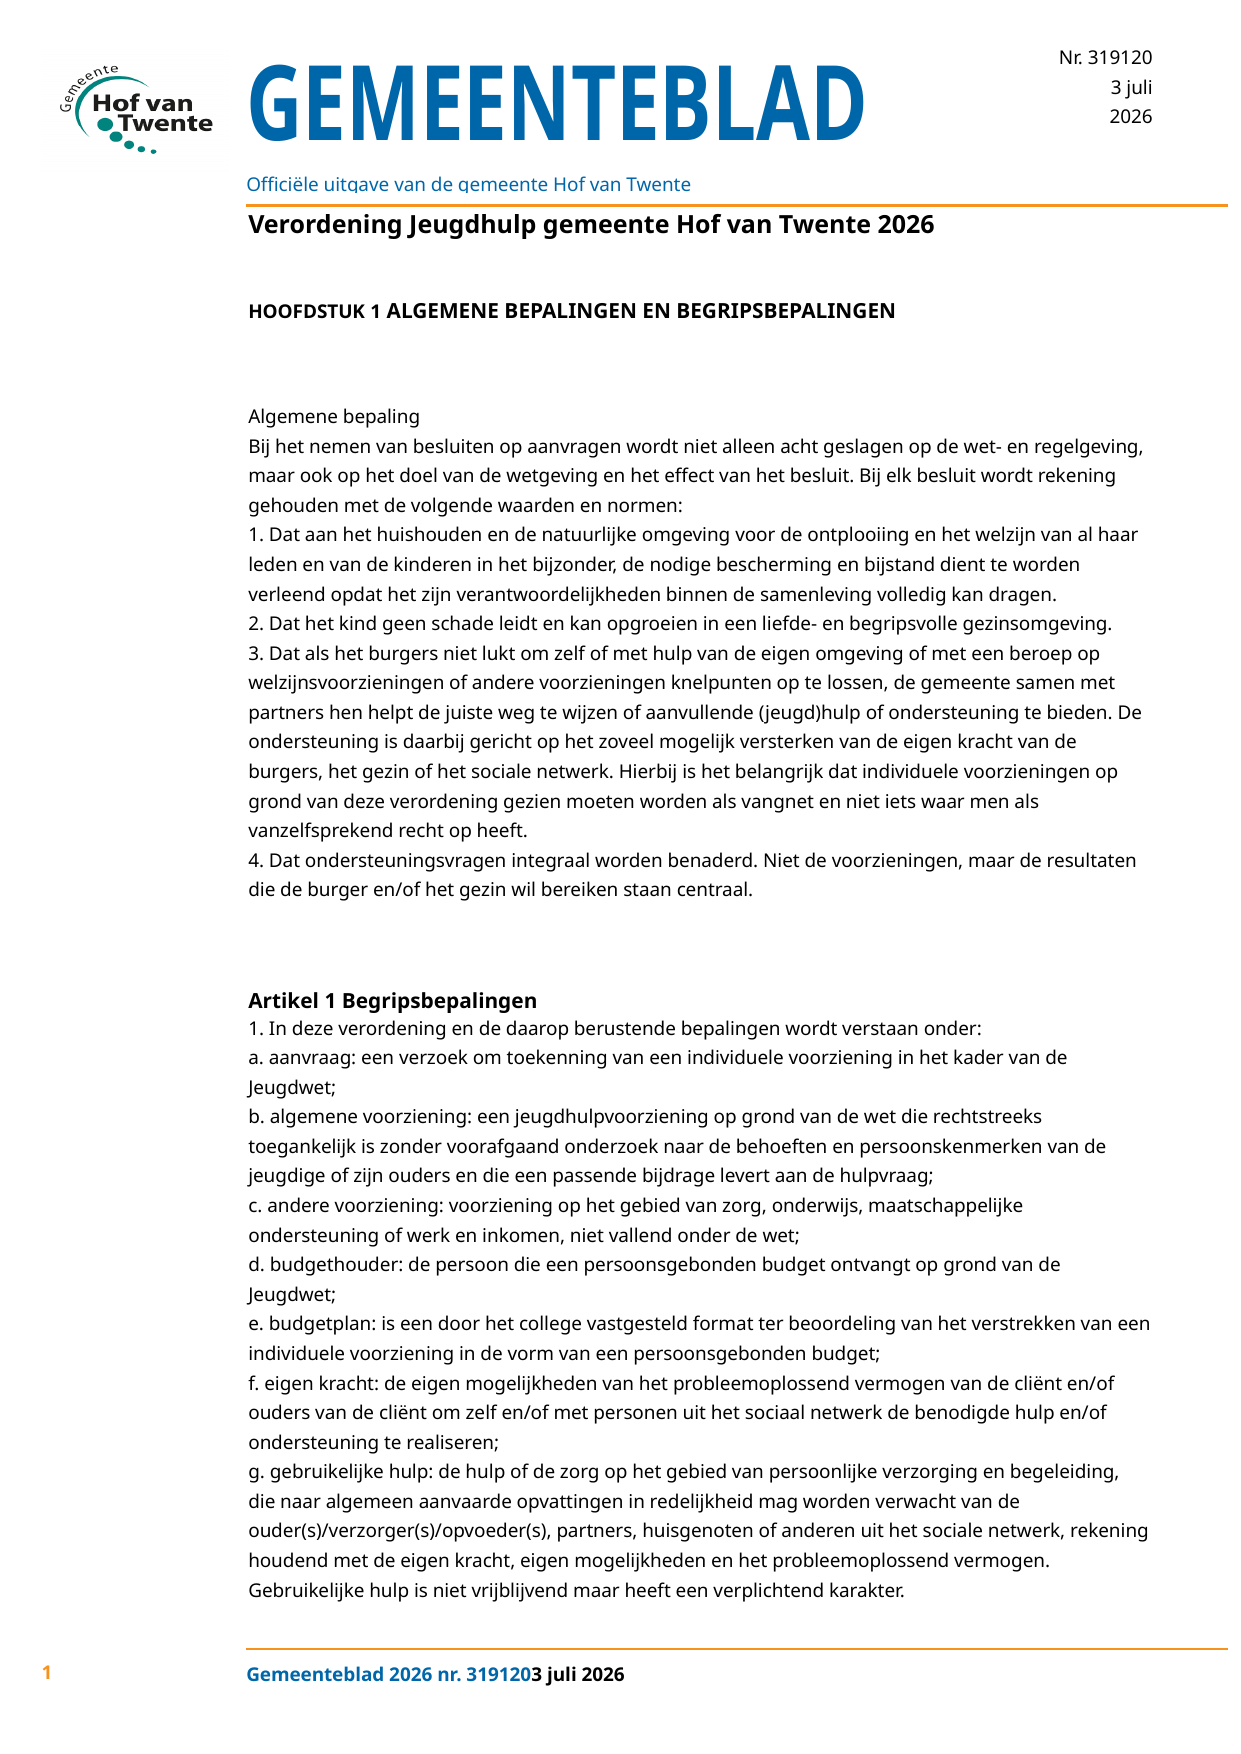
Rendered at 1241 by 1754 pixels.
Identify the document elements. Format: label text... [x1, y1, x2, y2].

text 2. Dat het kind geen schade leidt en kan opgroeien in een liefde- en begripsvolle gezinsomgeving. [248, 610, 1152, 636]
text c. andere voorziening: voorziening op het gebied van zorg, onderwijs, maatschappelijke ondersteuning of werk en inkomen, niet vallend onder de wet; [248, 1192, 1152, 1247]
text Verordening Jeugdhulp gemeente Hof van Twente 2026 [248, 207, 1152, 241]
text 1. In deze verordening en de daarop berustende bepalingen wordt verstaan onder: [248, 1015, 1152, 1040]
text Algemene bepaling [248, 403, 1152, 429]
text 4. Dat ondersteuningsvragen integraal worden benaderd. Niet de voorzieningen, maar de resultaten die de burger en/of het gezin wil bereiken staan centraal. [248, 847, 1152, 902]
text f. eigen kracht: de eigen mogelijkheden van het probleemoplossend vermogen van de cliënt en/of ouders van de cliënt om zelf en/of met personen uit het sociaal netwerk de benodigde hulp en/of ondersteuning te realiseren; [248, 1370, 1152, 1454]
text e. budgetplan: is een door het college vastgesteld format ter beoordeling van het verstrekken van een individuele voorziening in de vorm van een persoonsgebonden budget; [248, 1311, 1152, 1366]
text 1. Dat aan het huishouden en de natuurlijke omgeving voor de ontplooiing en het welzijn van al haar leden en van de kinderen in het bijzonder, de nodige bescherming en bijstand dient te worden verleend opdat het zijn verantwoordelijkheden binnen de samenleving volledig kan dragen. [248, 522, 1152, 607]
text Bij het nemen van besluiten op aanvragen wordt niet alleen acht geslagen op de wet- en regelgeving, maar ook op het doel van de wetgeving en het effect van het besluit. Bij elk besluit wordt rekening gehouden met de volgende waarden en normen: [248, 433, 1152, 518]
text a. aanvraag: een verzoek om toekenning van een individuele voorziening in het kader van de Jeugdwet; [248, 1044, 1152, 1099]
text 3. Dat als het burgers niet lukt om zelf of met hulp van de eigen omgeving of met een beroep op welzijnsvoorzieningen of andere voorzieningen knelpunten op te lossen, de gemeente samen met partners hen helpt de juiste weg te wijzen of aanvullende (jeugd)hulp of ondersteuning te bieden. De ondersteuning is daarbij gericht op het zoveel mogelijk versterken van de eigen kracht van de burgers, het gezin of het sociale netwerk. Hierbij is het belangrijk dat individuele voorzieningen op grond van deze verordening gezien moeten worden als vangnet en niet iets waar men als vanzelfsprekend recht op heeft. [248, 640, 1152, 843]
text b. algemene voorziening: een jeugdhulpvoorziening op grond van de wet die rechtstreeks toegankelijk is zonder voorafgaand onderzoek naar de behoeften en persoonskenmerken van de jeugdige of zijn ouders en die een passende bijdrage levert aan de hulpvraag; [248, 1103, 1152, 1188]
picture [41, 47, 231, 172]
text g. gebruikelijke hulp: de hulp of de zorg op het gebied van persoonlijke verzorging en begeleiding, die naar algemeen aanvaarde opvattingen in redelijkheid mag worden verwacht van de ouder(s)/verzorger(s)/opvoeder(s), partners, huisgenoten of anderen uit het sociale netwerk, rekening houdend met de eigen kracht, eigen mogelijkheden en het probleemoplossend vermogen. Gebruikelijke hulp is niet vrijblijvend maar heeft een verplichtend karakter. [248, 1458, 1152, 1602]
text d. budgethouder: de persoon die een persoonsgebonden budget ontvangt op grond van de Jeugdwet; [248, 1251, 1152, 1307]
text Artikel 1 Begripsbepalingen [248, 986, 1152, 1015]
text HOOFDSTUK 1 ALGEMENE BEPALINGEN EN BEGRIPSBEPALINGEN [248, 296, 1152, 324]
